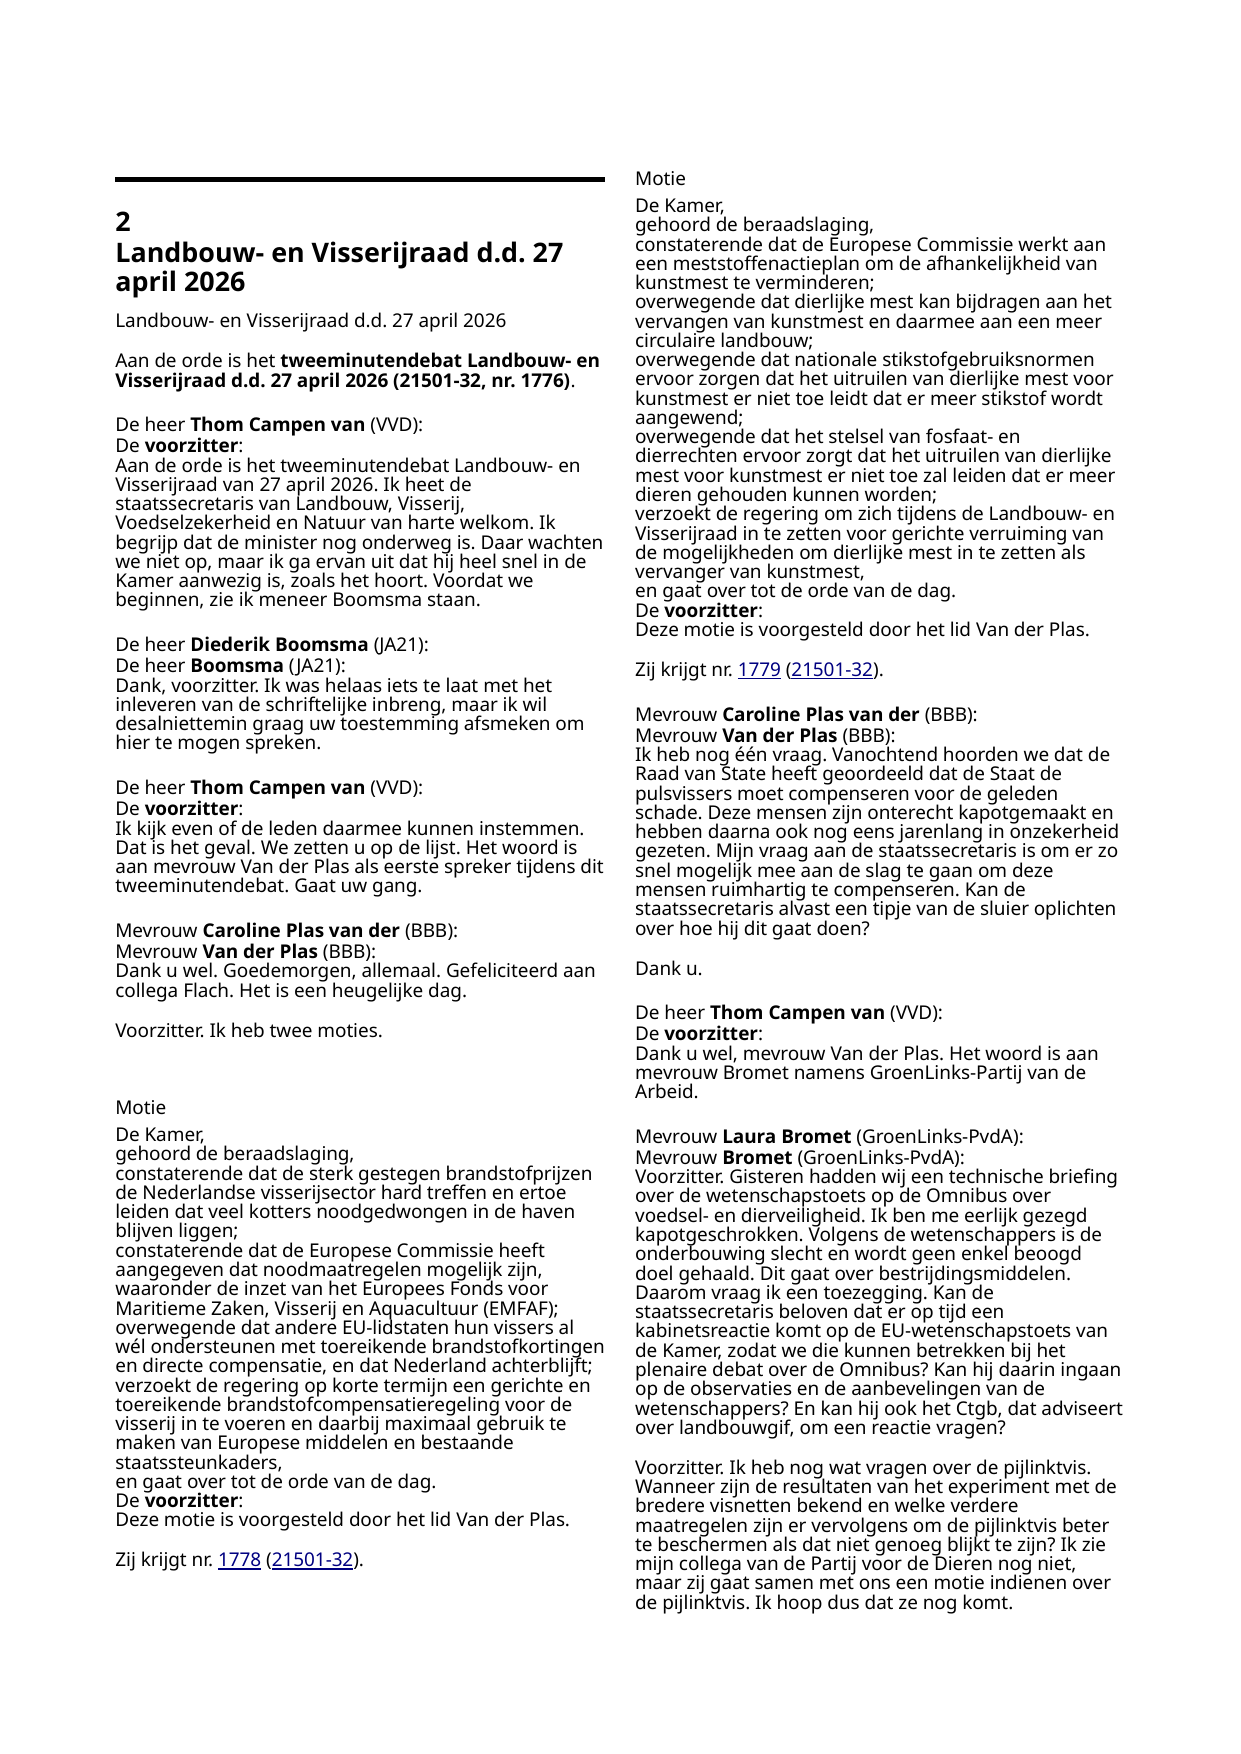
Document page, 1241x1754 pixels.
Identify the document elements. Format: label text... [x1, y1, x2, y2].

text De Kamer, [635, 197, 1125, 216]
text verzoekt de regering om zich tijdens de Landbouw- en Visserijraad in te zetten voor gerichte verruiming van de mogelijkheden om dierlijke mest in te zetten als vervanger van kunstmest, [635, 505, 1125, 582]
text De voorzitter: [635, 1025, 1125, 1044]
text Ik kijk even of de leden daarmee kunnen instemmen. Dat is het geval. We zetten u op de lijst. Het woord is aan mevrouw Van der Plas als eerste spreker tijdens dit tweeminutendebat. Gaat uw gang. [115, 819, 605, 897]
text constaterende dat de Europese Commissie werkt aan een meststoffenactieplan om de afhankelijkheid van kunstmest te verminderen; [635, 236, 1125, 293]
text Voorzitter. Ik heb twee moties. [115, 1022, 605, 1041]
text De voorzitter: [635, 602, 1125, 621]
text constaterende dat de Europese Commissie heeft aangegeven dat noodmaatregelen mogelijk zijn, waaronder de inzet van het Europees Fonds voor Maritieme Zaken, Visserij en Aquacultuur (EMFAF); [115, 1242, 605, 1319]
text De heer Boomsma (JA21): [115, 657, 605, 677]
text Deze motie is voorgesteld door het lid Van der Plas. [635, 621, 1125, 640]
text Mevrouw Bromet (GroenLinks-PvdA): [635, 1149, 1125, 1168]
text De Kamer, [115, 1126, 605, 1145]
text Motie [115, 1094, 605, 1120]
text Mevrouw Laura Bromet (GroenLinks-PvdA): [635, 1123, 1125, 1149]
text Mevrouw Caroline Plas van der (BBB): [115, 917, 605, 943]
text De heer Thom Campen van (VVD): [635, 999, 1125, 1025]
text constaterende dat de sterk gestegen brandstofprijzen de Nederlandse visserijsector hard treffen en ertoe leiden dat veel kotters noodgedwongen in de haven blijven liggen; [115, 1164, 605, 1242]
text Dank u wel, mevrouw Van der Plas. Het woord is aan mevrouw Bromet namens GroenLinks-Partij van de Arbeid. [635, 1044, 1125, 1102]
text overwegende dat andere EU-lidstaten hun vissers al wél ondersteunen met toereikende brandstofkortingen en directe compensatie, en dat Nederland achterblijft; [115, 1319, 605, 1377]
text Voorzitter. Ik heb nog wat vragen over de pijlinktvis. Wanneer zijn de resultaten van het experiment met de bredere visnetten bekend en welke verdere maatregelen zijn er vervolgens om de pijlinktvis beter te beschermen als dat niet genoeg blijkt te zijn? Ik zie mijn collega van de Partij voor de Dieren nog niet, maar zij gaat samen met ons een motie indienen over de pijlinktvis. Ik hoop dus dat ze nog komt. [635, 1459, 1125, 1613]
text overwegende dat het stelsel van fosfaat- en dierrechten ervoor zorgt dat het uitruilen van dierlijke mest voor kunstmest er niet toe zal leiden dat er meer dieren gehouden kunnen worden; [635, 428, 1125, 505]
text Dank u. [635, 959, 1125, 979]
text Aan de orde is het tweeminutendebat Landbouw- en Visserijraad d.d. 27 april 2026 (21501-32, nr. 1776). [115, 352, 605, 391]
text Zij krijgt nr. 1778 (21501-32). [115, 1551, 605, 1571]
text De voorzitter: [115, 1492, 605, 1511]
text verzoekt de regering op korte termijn een gerichte en toereikende brandstofcompensatieregeling voor de visserij in te voeren en daarbij maximaal gebruik te maken van Europese middelen en bestaande staatssteunkaders, [115, 1377, 605, 1473]
text De voorzitter: [115, 437, 605, 457]
text overwegende dat dierlijke mest kan bijdragen aan het vervangen van kunstmest en daarmee aan een meer circulaire landbouw; [635, 293, 1125, 351]
text De heer Thom Campen van (VVD): [115, 412, 605, 437]
text Aan de orde is het tweeminutendebat Landbouw- en Visserijraad van 27 april 2026. Ik heet de staatssecretaris van Landbouw, Visserij, Voedselzekerheid en Natuur van harte welkom. Ik begrijp dat de minister nog onderweg is. Daar wachten we niet op, maar ik ga ervan uit dat hij heel snel in de Kamer aanwezig is, zoals het hoort. Voordat we beginnen, zie ik meneer Boomsma staan. [115, 457, 605, 611]
text gehoord de beraadslaging, [635, 216, 1125, 236]
text Deze motie is voorgesteld door het lid Van der Plas. [115, 1511, 605, 1531]
text Zij krijgt nr. 1779 (21501-32). [635, 661, 1125, 680]
text Dank, voorzitter. Ik was helaas iets te laat met het inleveren van de schriftelijke inbreng, maar ik wil desalniettemin graag uw toestemming afsmeken om hier te mogen spreken. [115, 677, 605, 754]
text Ik heb nog één vraag. Vanochtend hoorden we dat de Raad van State heeft geoordeeld dat de Staat de pulsvissers moet compenseren voor de geleden schade. Deze mensen zijn onterecht kapotgemaakt en hebben daarna ook nog eens jarenlang in onzekerheid gezeten. Mijn vraag aan de staatssecretaris is om er zo snel mogelijk mee aan de slag te gaan om deze mensen ruimhartig te compenseren. Kan de staatssecretaris alvast een tipje van de sluier oplichten over hoe hij dit gaat doen? [635, 746, 1125, 939]
text Mevrouw Van der Plas (BBB): [635, 727, 1125, 746]
text De heer Diederik Boomsma (JA21): [115, 632, 605, 657]
text Landbouw- en Visserijraad d.d. 27 april 2026 [115, 312, 605, 332]
text De heer Thom Campen van (VVD): [115, 774, 605, 800]
text Motie [635, 165, 1125, 191]
text en gaat over tot de orde van de dag. [115, 1473, 605, 1492]
text overwegende dat nationale stikstofgebruiksnormen ervoor zorgen dat het uitruilen van dierlijke mest voor kunstmest er niet toe leidt dat er meer stikstof wordt aangewend; [635, 351, 1125, 428]
text gehoord de beraadslaging, [115, 1145, 605, 1164]
text Mevrouw Caroline Plas van der (BBB): [635, 701, 1125, 727]
text 2 [115, 203, 605, 239]
text en gaat over tot de orde van de dag. [635, 582, 1125, 602]
text Landbouw- en Visserijraad d.d. 27 april 2026 [115, 239, 605, 312]
text Dank u wel. Goedemorgen, allemaal. Gefeliciteerd aan collega Flach. Het is een heugelijke dag. [115, 962, 605, 1001]
text Voorzitter. Gisteren hadden wij een technische briefing over de wetenschapstoets op de Omnibus over voedsel- en dierveiligheid. Ik ben me eerlijk gezegd kapotgeschrokken. Volgens de wetenschappers is de onderbouwing slecht en wordt geen enkel beoogd doel gehaald. Dit gaat over bestrijdingsmiddelen. Daarom vraag ik een toezegging. Kan de staatssecretaris beloven dat er op tijd een kabinetsreactie komt op de EU-wetenschapstoets van de Kamer, zodat we die kunnen betrekken bij het plenaire debat over de Omnibus? Kan hij daarin ingaan op de observaties en de aanbevelingen van de wetenschappers? En kan hij ook het Ctgb, dat adviseert over landbouwgif, om een reactie vragen? [635, 1168, 1125, 1438]
text Mevrouw Van der Plas (BBB): [115, 943, 605, 962]
text De voorzitter: [115, 800, 605, 819]
